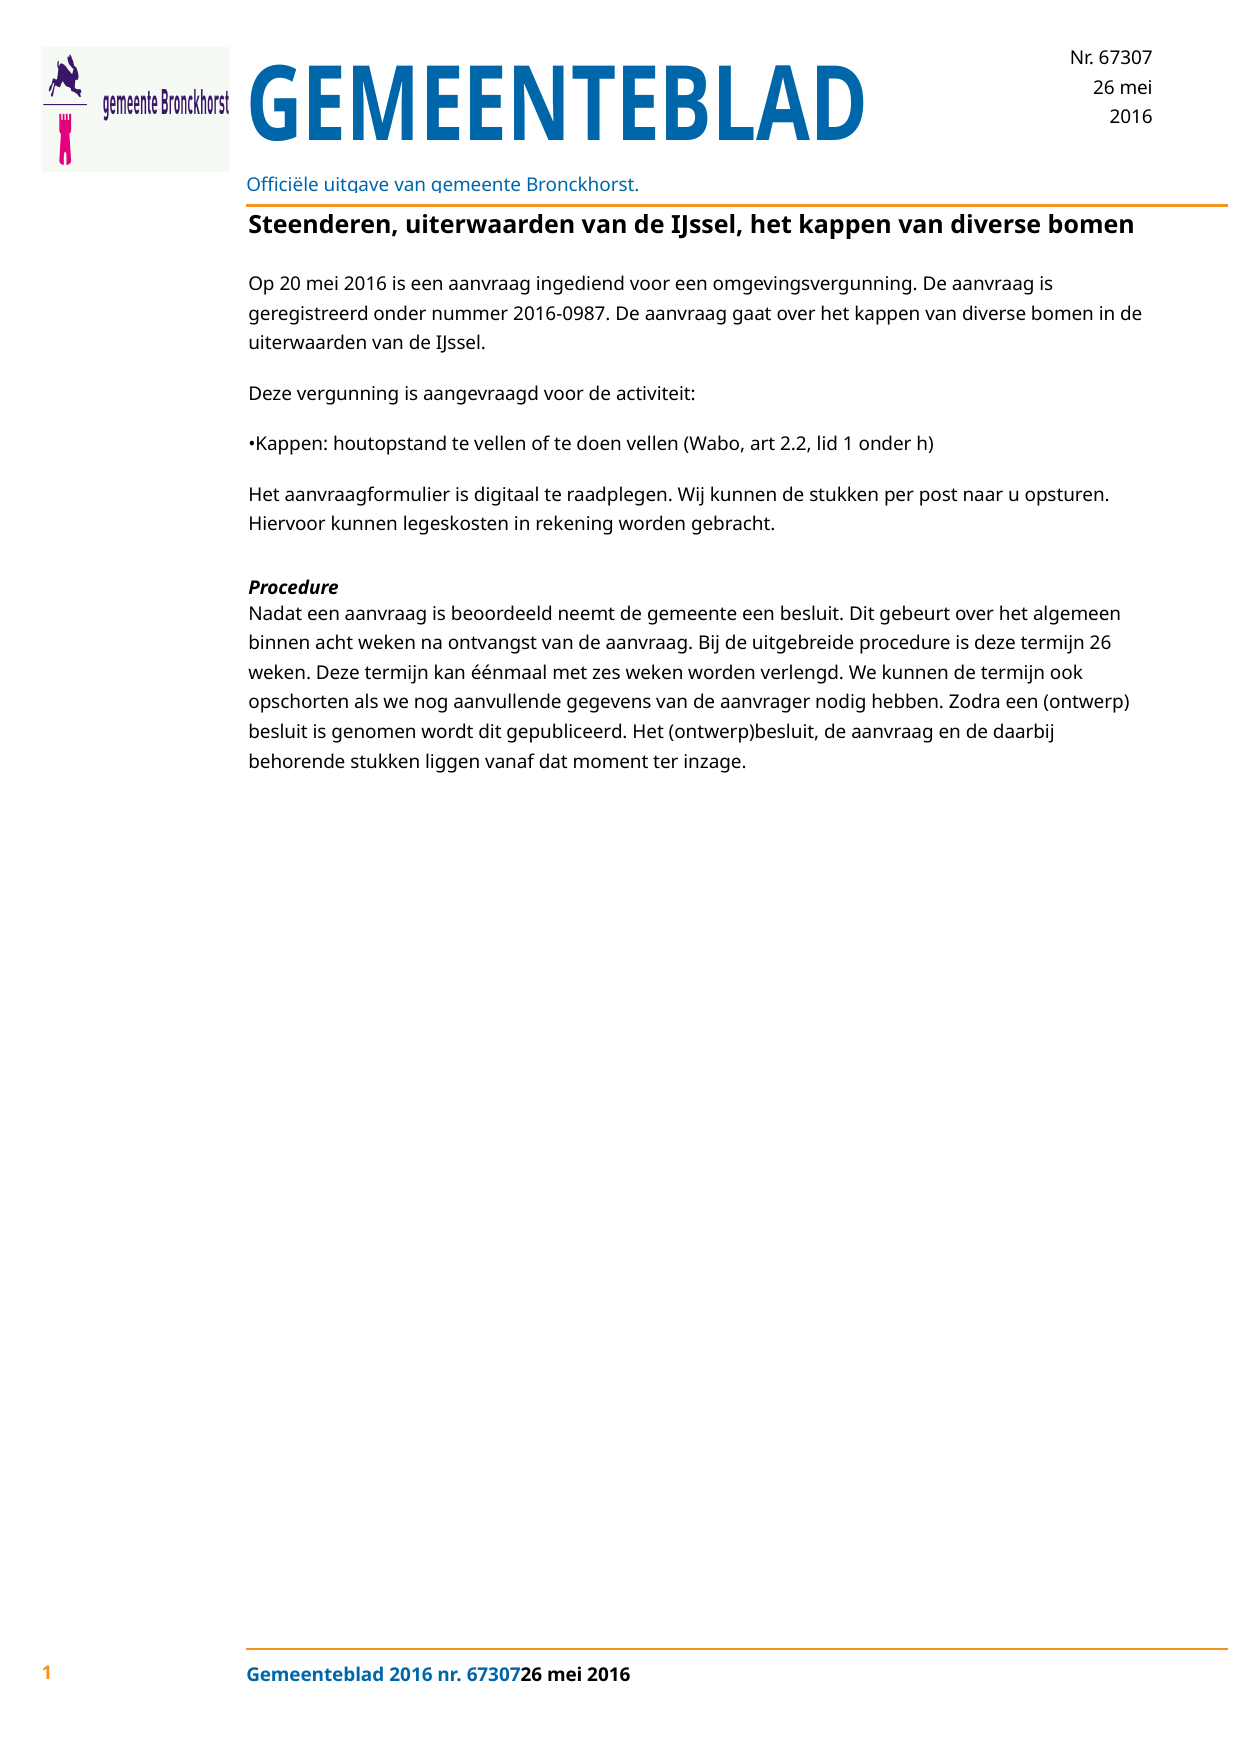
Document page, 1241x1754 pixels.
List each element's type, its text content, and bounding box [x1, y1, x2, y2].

text Het aanvraagformulier is digitaal te raadplegen. Wij kunnen de stukken per post naar u opsturen. Hiervoor kunnen legeskosten in rekening worden gebracht. [248, 481, 1152, 536]
text Nadat een aanvraag is beoordeeld neemt de gemeente een besluit. Dit gebeurt over het algemeen binnen acht weken na ontvangst van de aanvraag. Bij de uitgebreide procedure is deze termijn 26 weken. Deze termijn kan éénmaal met zes weken worden verlengd. We kunnen de termijn ook opschorten als we nog aanvullende gegevens van de aanvrager nodig hebben. Zodra een (ontwerp) besluit is genomen wordt dit gepubliceerd. Het (ontwerp)besluit, de aanvraag en de daarbij behorende stukken liggen vanaf dat moment ter inzage. [248, 600, 1152, 774]
picture [41, 47, 231, 172]
text •Kappen: houtopstand te vellen of te doen vellen (Wabo, art 2.2, lid 1 onder h) [248, 430, 1152, 456]
text Deze vergunning is aangevraagd voor de activiteit: [248, 380, 1152, 406]
text Op 20 mei 2016 is een aanvraag ingediend voor een omgevingsvergunning. De aanvraag is geregistreerd onder nummer 2016-0987. De aanvraag gaat over het kappen van diverse bomen in de uiterwaarden van de IJssel. [248, 270, 1152, 355]
text Steenderen, uiterwaarden van de IJssel, het kappen van diverse bomen [248, 207, 1152, 241]
text Procedure [248, 574, 1152, 600]
